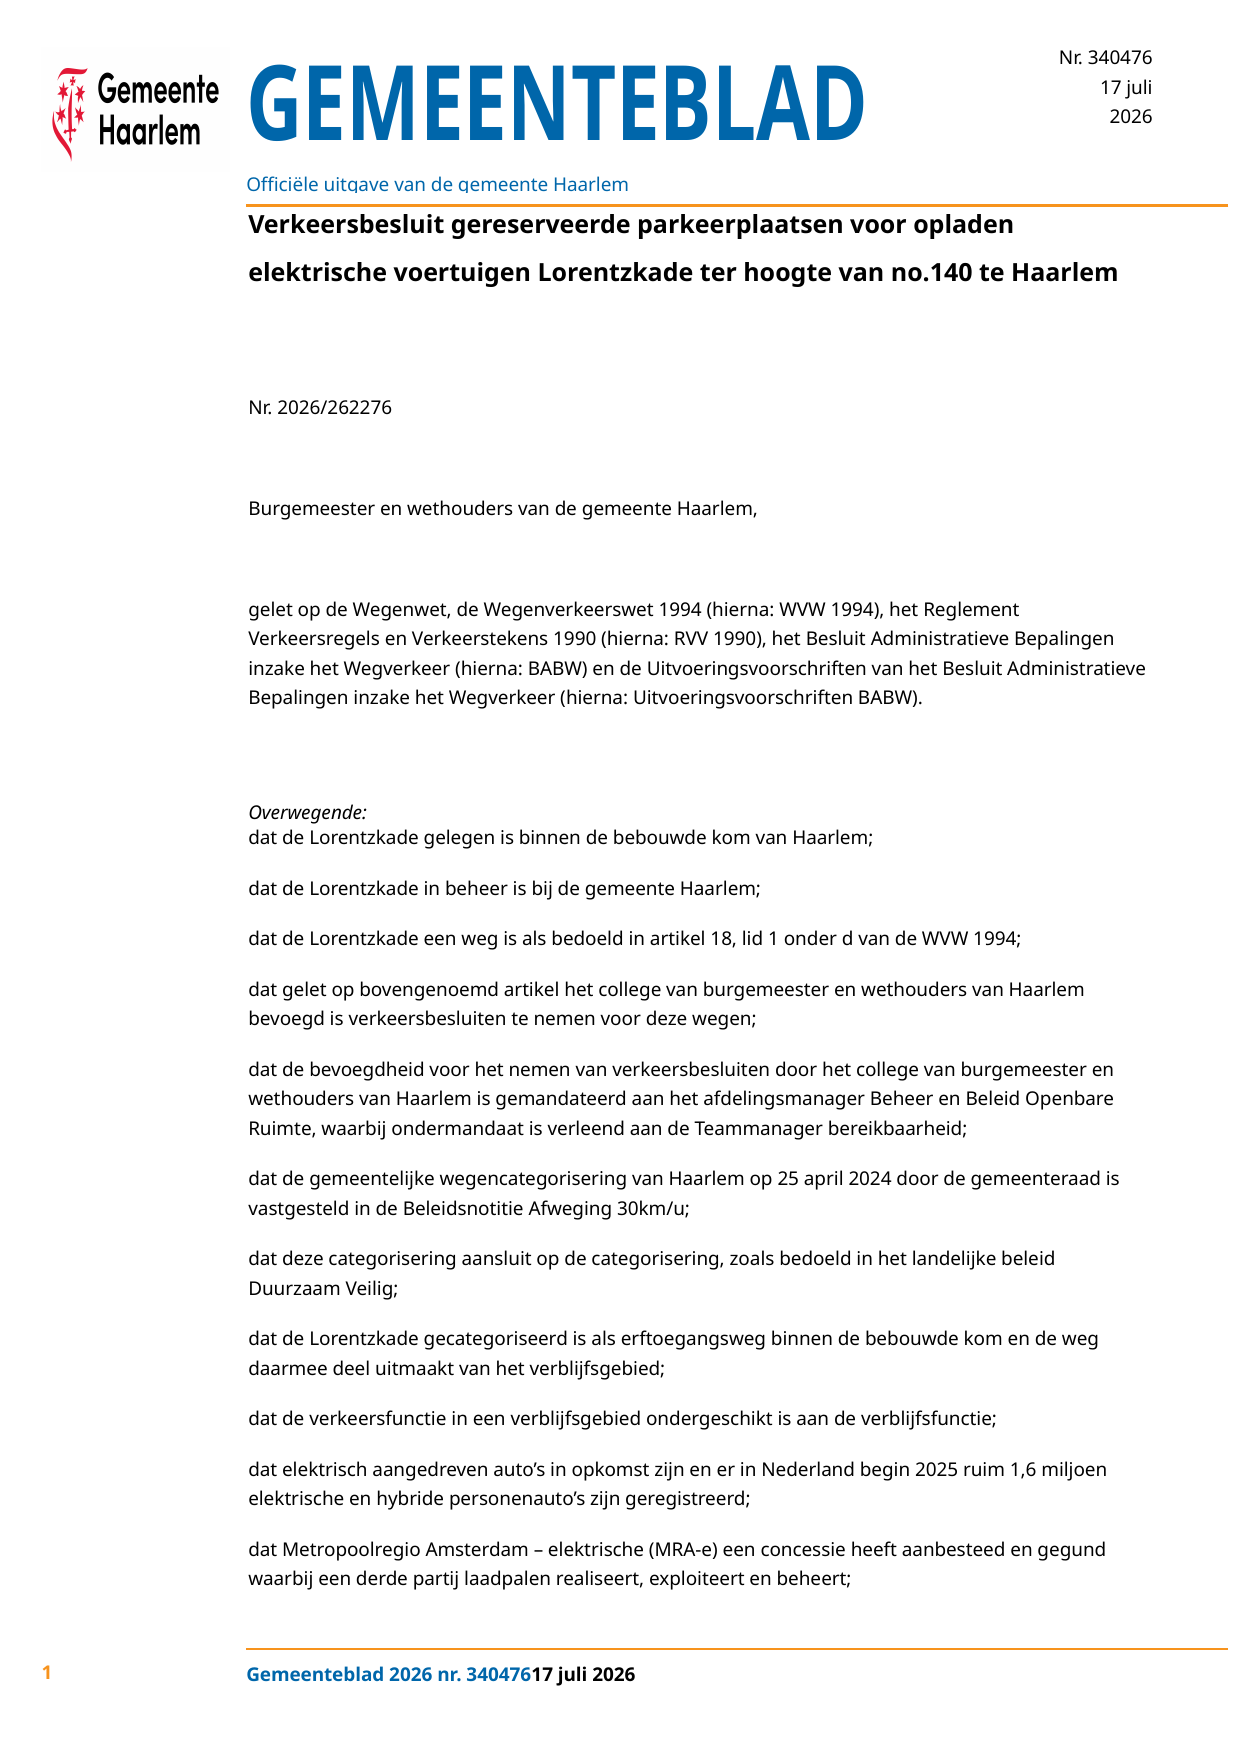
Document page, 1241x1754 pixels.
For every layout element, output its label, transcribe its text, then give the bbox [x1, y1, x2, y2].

text dat de Lorentzkade gelegen is binnen de bebouwde kom van Haarlem; [248, 824, 1152, 850]
text dat de bevoegdheid voor het nemen van verkeersbesluiten door het college van burgemeester en wethouders van Haarlem is gemandateerd aan het afdelingsmanager Beheer en Beleid Openbare Ruimte, waarbij ondermandaat is verleend aan de Teammanager bereikbaarheid; [248, 1056, 1152, 1141]
text dat Metropoolregio Amsterdam – elektrische (MRA-e) een concessie heeft aanbesteed en gegund waarbij een derde partij laadpalen realiseert, exploiteert en beheert; [248, 1536, 1152, 1591]
text dat de gemeentelijke wegencategorisering van Haarlem op 25 april 2024 door de gemeenteraad is vastgesteld in de Beleidsnotitie Afweging 30km/u; [248, 1165, 1152, 1221]
text gelet op de Wegenwet, de Wegenverkeerswet 1994 (hierna: WVW 1994), het Reglement Verkeersregels en Verkeerstekens 1990 (hierna: RVV 1990), het Besluit Administratieve Bepalingen inzake het Wegverkeer (hierna: BABW) en de Uitvoeringsvoorschriften van het Besluit Administratieve Bepalingen inzake het Wegverkeer (hierna: Uitvoeringsvoorschriften BABW). [248, 596, 1152, 710]
text dat de Lorentzkade in beheer is bij de gemeente Haarlem; [248, 875, 1152, 901]
text dat deze categorisering aansluit op de categorisering, zoals bedoeld in het landelijke beleid Duurzaam Veilig; [248, 1245, 1152, 1301]
text dat de Lorentzkade gecategoriseerd is als erftoegangsweg binnen de bebouwde kom en de weg daarmee deel uitmaakt van het verblijfsgebied; [248, 1325, 1152, 1381]
text Overwegende: [248, 799, 1152, 824]
text Nr. 2026/262276 [248, 394, 1152, 420]
text dat de verkeersfunctie in een verblijfsgebied ondergeschikt is aan de verblijfsfunctie; [248, 1405, 1152, 1431]
picture [41, 47, 231, 172]
text Burgemeester en wethouders van de gemeente Haarlem, [248, 495, 1152, 521]
text dat elektrisch aangedreven auto’s in opkomst zijn en er in Nederland begin 2025 ruim 1,6 miljoen elektrische en hybride personenauto’s zijn geregistreerd; [248, 1456, 1152, 1511]
text Verkeersbesluit gereserveerde parkeerplaatsen voor opladen elektrische voertuigen Lorentzkade ter hoogte van no.140 te Haarlem [248, 207, 1152, 288]
text dat gelet op bovengenoemd artikel het college van burgemeester en wethouders van Haarlem bevoegd is verkeersbesluiten te nemen voor deze wegen; [248, 976, 1152, 1031]
text dat de Lorentzkade een weg is als bedoeld in artikel 18, lid 1 onder d van de WVW 1994; [248, 925, 1152, 951]
